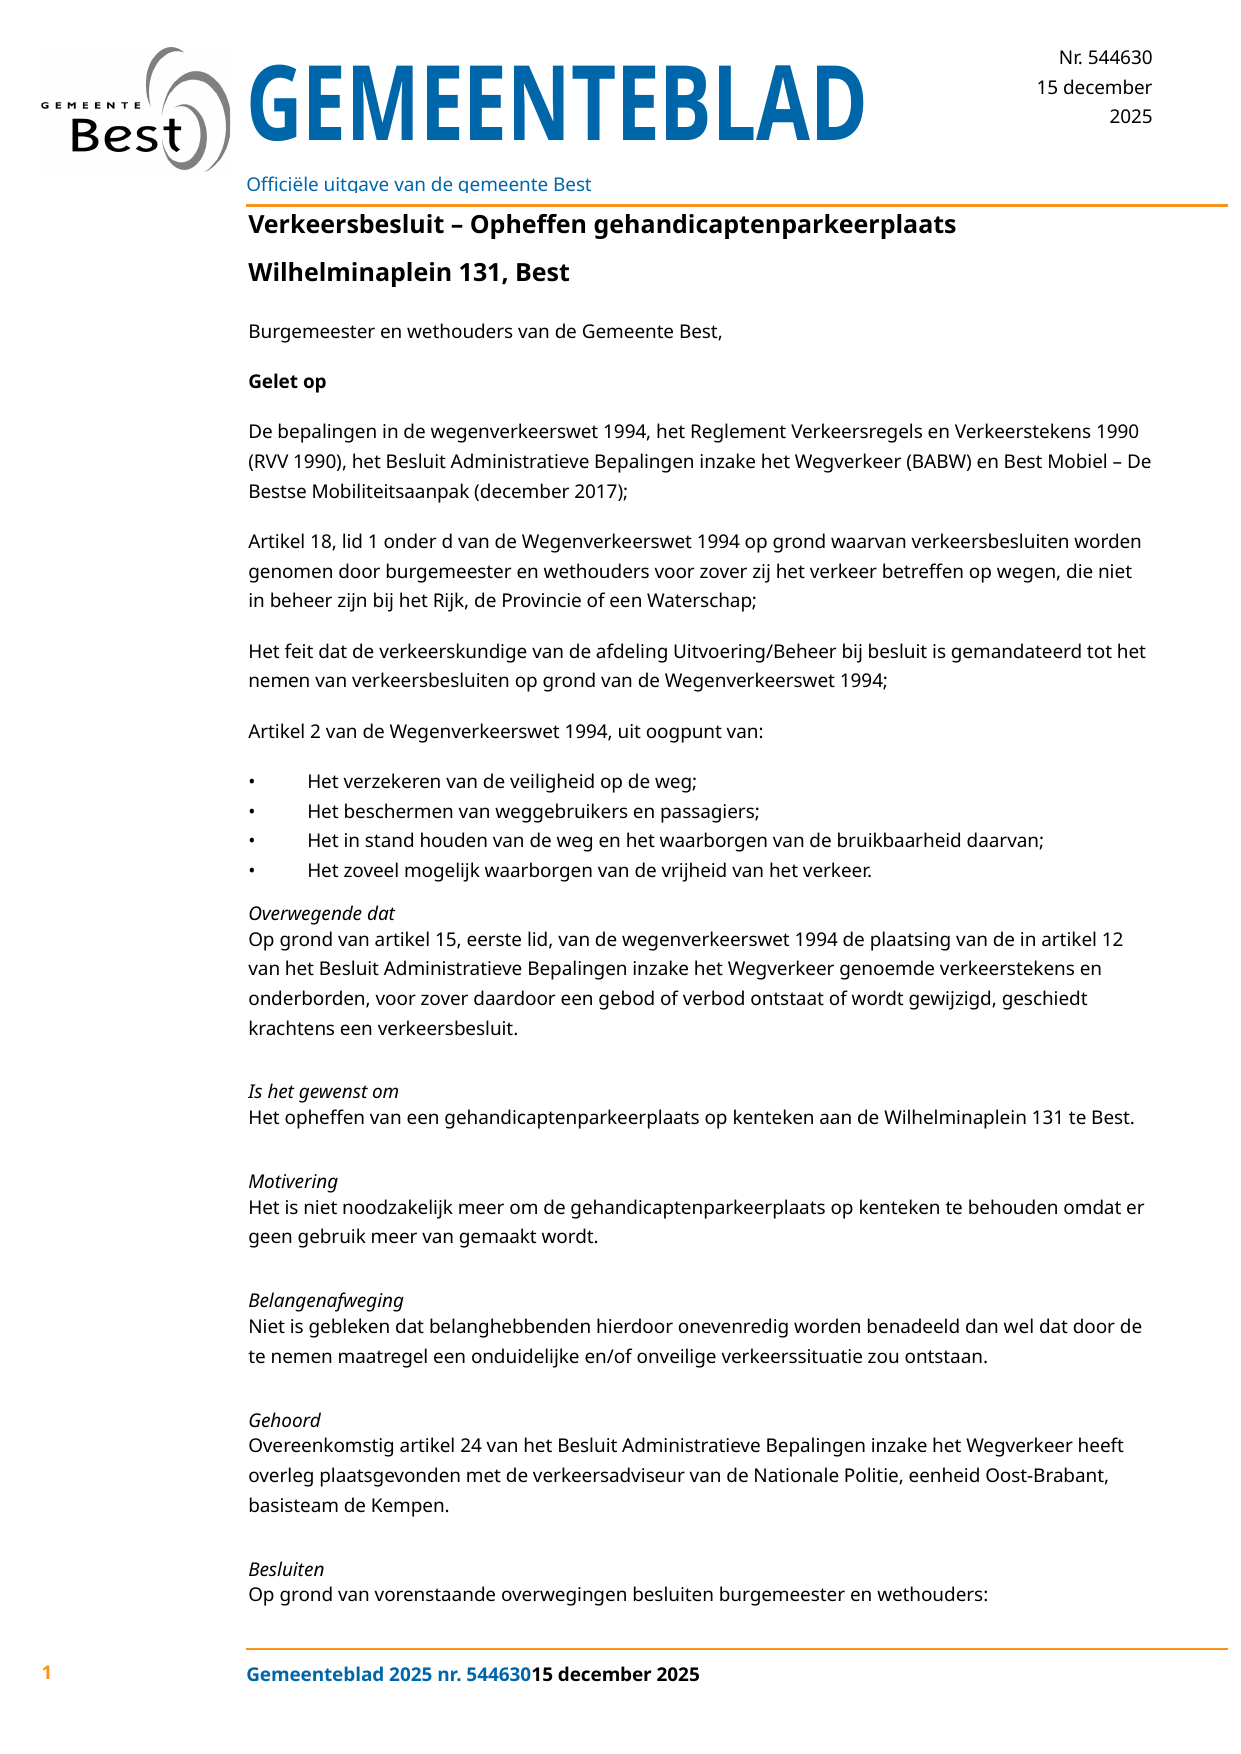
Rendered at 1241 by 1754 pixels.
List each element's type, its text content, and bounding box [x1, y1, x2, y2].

text Gelet op [248, 368, 1152, 394]
text Artikel 18, lid 1 onder d van de Wegenverkeerswet 1994 op grond waarvan verkeersbesluiten worden genomen door burgemeester en wethouders voor zover zij het verkeer betreffen op wegen, die niet in beheer zijn bij het Rijk, de Provincie of een Waterschap; [248, 528, 1152, 613]
text Het opheffen van een gehandicaptenparkeerplaats op kenteken aan de Wilhelminaplein 131 te Best. [248, 1104, 1152, 1130]
text Artikel 2 van de Wegenverkeerswet 1994, uit oogpunt van: [248, 718, 1152, 744]
list Het zoveel mogelijk waarborgen van de vrijheid van het verkeer. [248, 857, 1152, 883]
text Burgemeester en wethouders van de Gemeente Best, [248, 318, 1152, 344]
list Het in stand houden van de weg en het waarborgen van de bruikbaarheid daarvan; [248, 827, 1152, 853]
text De bepalingen in de wegenverkeerswet 1994, het Reglement Verkeersregels en Verkeerstekens 1990 (RVV 1990), het Besluit Administratieve Bepalingen inzake het Wegverkeer (BABW) en Best Mobiel – De Bestse Mobiliteitsaanpak (december 2017); [248, 419, 1152, 504]
text Niet is gebleken dat belanghebbenden hierdoor onevenredig worden benadeeld dan wel dat door de te nemen maatregel een onduidelijke en/of onveilige verkeerssituatie zou ontstaan. [248, 1313, 1152, 1369]
text Het feit dat de verkeerskundige van de afdeling Uitvoering/Beheer bij besluit is gemandateerd tot het nemen van verkeersbesluiten op grond van de Wegenverkeerswet 1994; [248, 638, 1152, 693]
text Overeenkomstig artikel 24 van het Besluit Administratieve Bepalingen inzake het Wegverkeer heeft overleg plaatsgevonden met de verkeersadviseur van de Nationale Politie, eenheid Oost-Brabant, basisteam de Kempen. [248, 1433, 1152, 1517]
text Belangenafweging [248, 1288, 1152, 1313]
text Het is niet noodzakelijk meer om de gehandicaptenparkeerplaats op kenteken te behouden omdat er geen gebruik meer van gemaakt wordt. [248, 1194, 1152, 1249]
list Het verzekeren van de veiligheid op de weg; [248, 768, 1152, 794]
text Verkeersbesluit – Opheffen gehandicaptenparkeerplaats Wilhelminaplein 131, Best [248, 207, 1152, 288]
text Op grond van vorenstaande overwegingen besluiten burgemeester en wethouders: [248, 1581, 1152, 1607]
list Het beschermen van weggebruikers en passagiers; [248, 798, 1152, 824]
text Besluiten [248, 1556, 1152, 1581]
picture [41, 47, 231, 172]
text Op grond van artikel 15, eerste lid, van de wegenverkeerswet 1994 de plaatsing van de in artikel 12 van het Besluit Administratieve Bepalingen inzake het Wegverkeer genoemde verkeerstekens en onderborden, voor zover daardoor een gebod of verbod ontstaat of wordt gewijzigd, geschiedt krachtens een verkeersbesluit. [248, 926, 1152, 1040]
text Gehoord [248, 1407, 1152, 1433]
text Motivering [248, 1168, 1152, 1194]
text Is het gewenst om [248, 1079, 1152, 1104]
text Overwegende dat [248, 900, 1152, 926]
